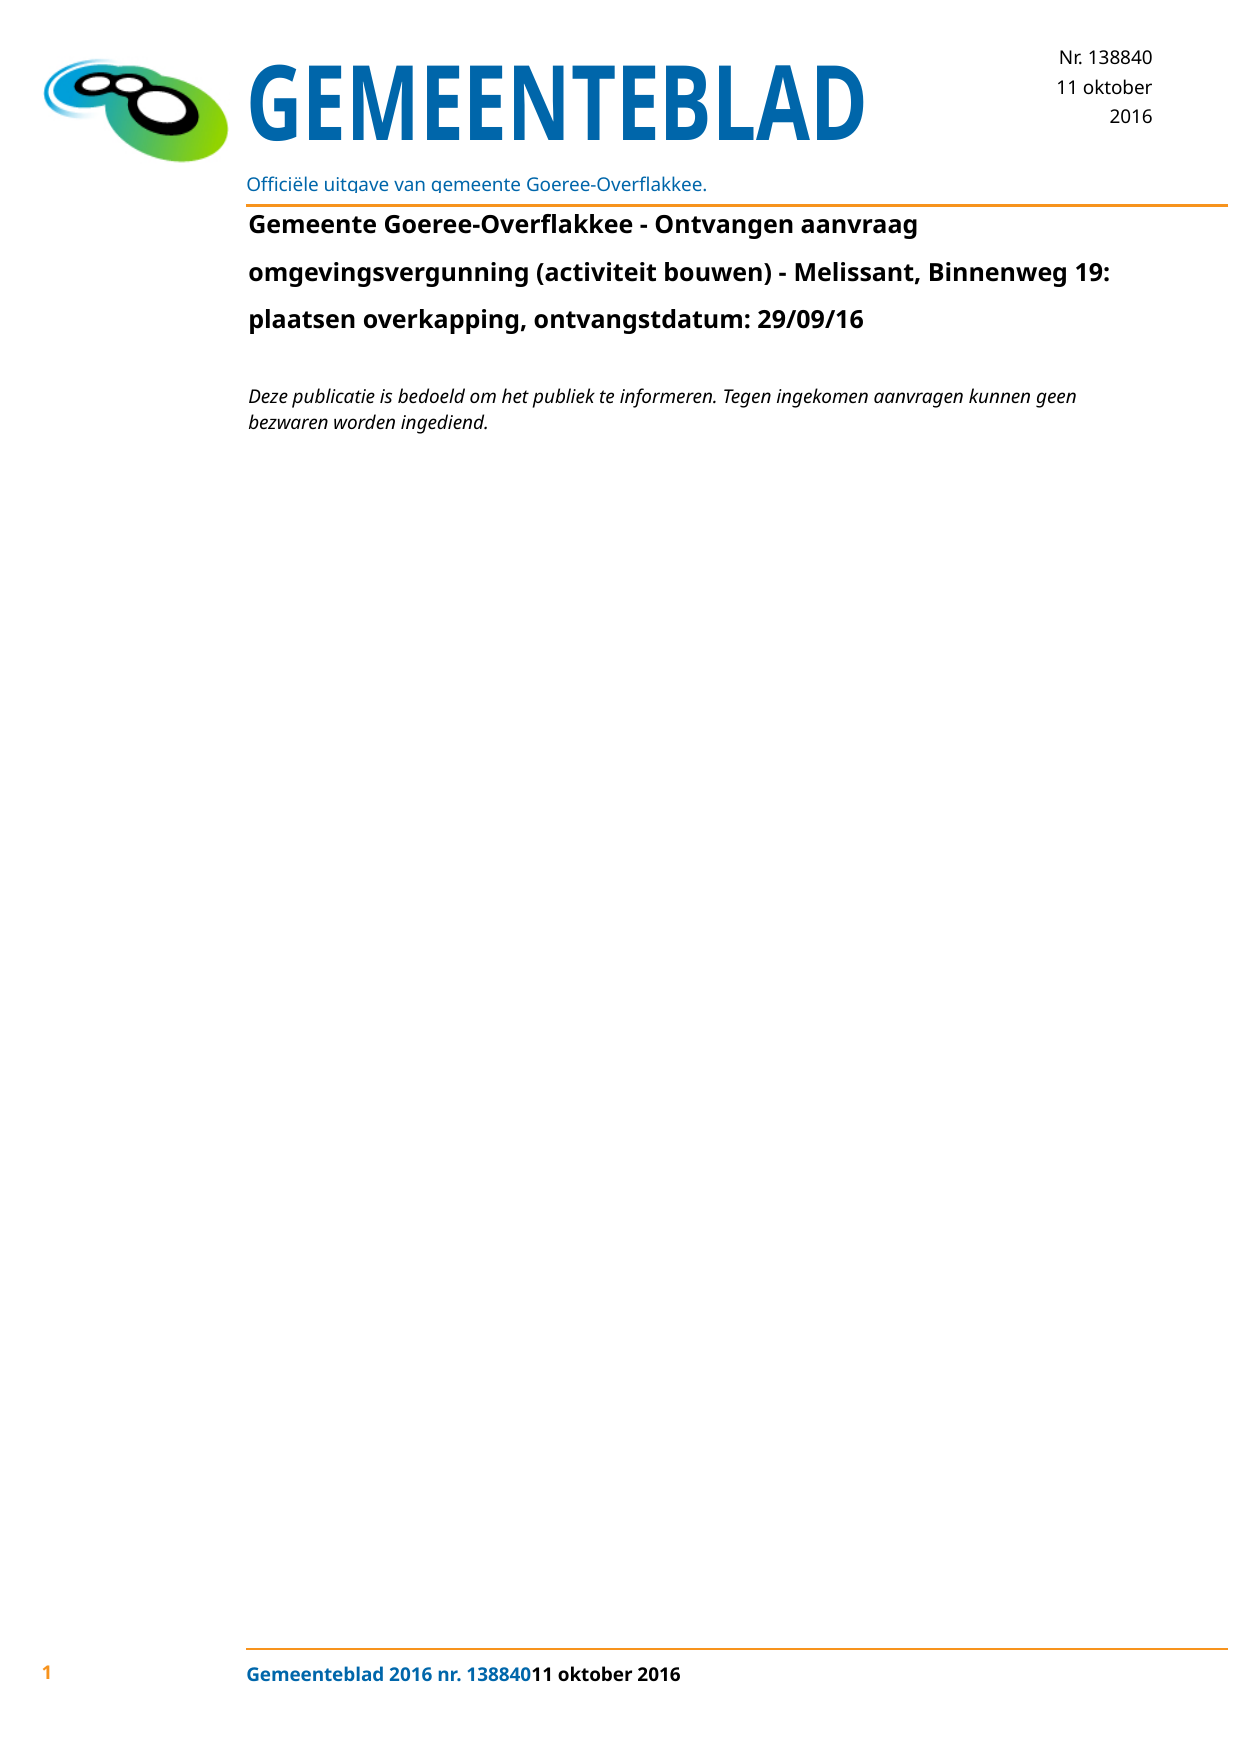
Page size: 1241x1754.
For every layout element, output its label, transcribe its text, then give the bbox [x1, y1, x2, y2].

text Gemeente Goeree-Overflakkee - Ontvangen aanvraag omgevingsvergunning (activiteit bouwen) - Melissant, Binnenweg 19: plaatsen overkapping, ontvangstdatum: 29/09/16 [248, 207, 1152, 336]
text Deze publicatie is bedoeld om het publiek te informeren. Tegen ingekomen aanvragen kunnen geen bezwaren worden ingediend. [248, 384, 1152, 435]
picture [41, 47, 231, 172]
